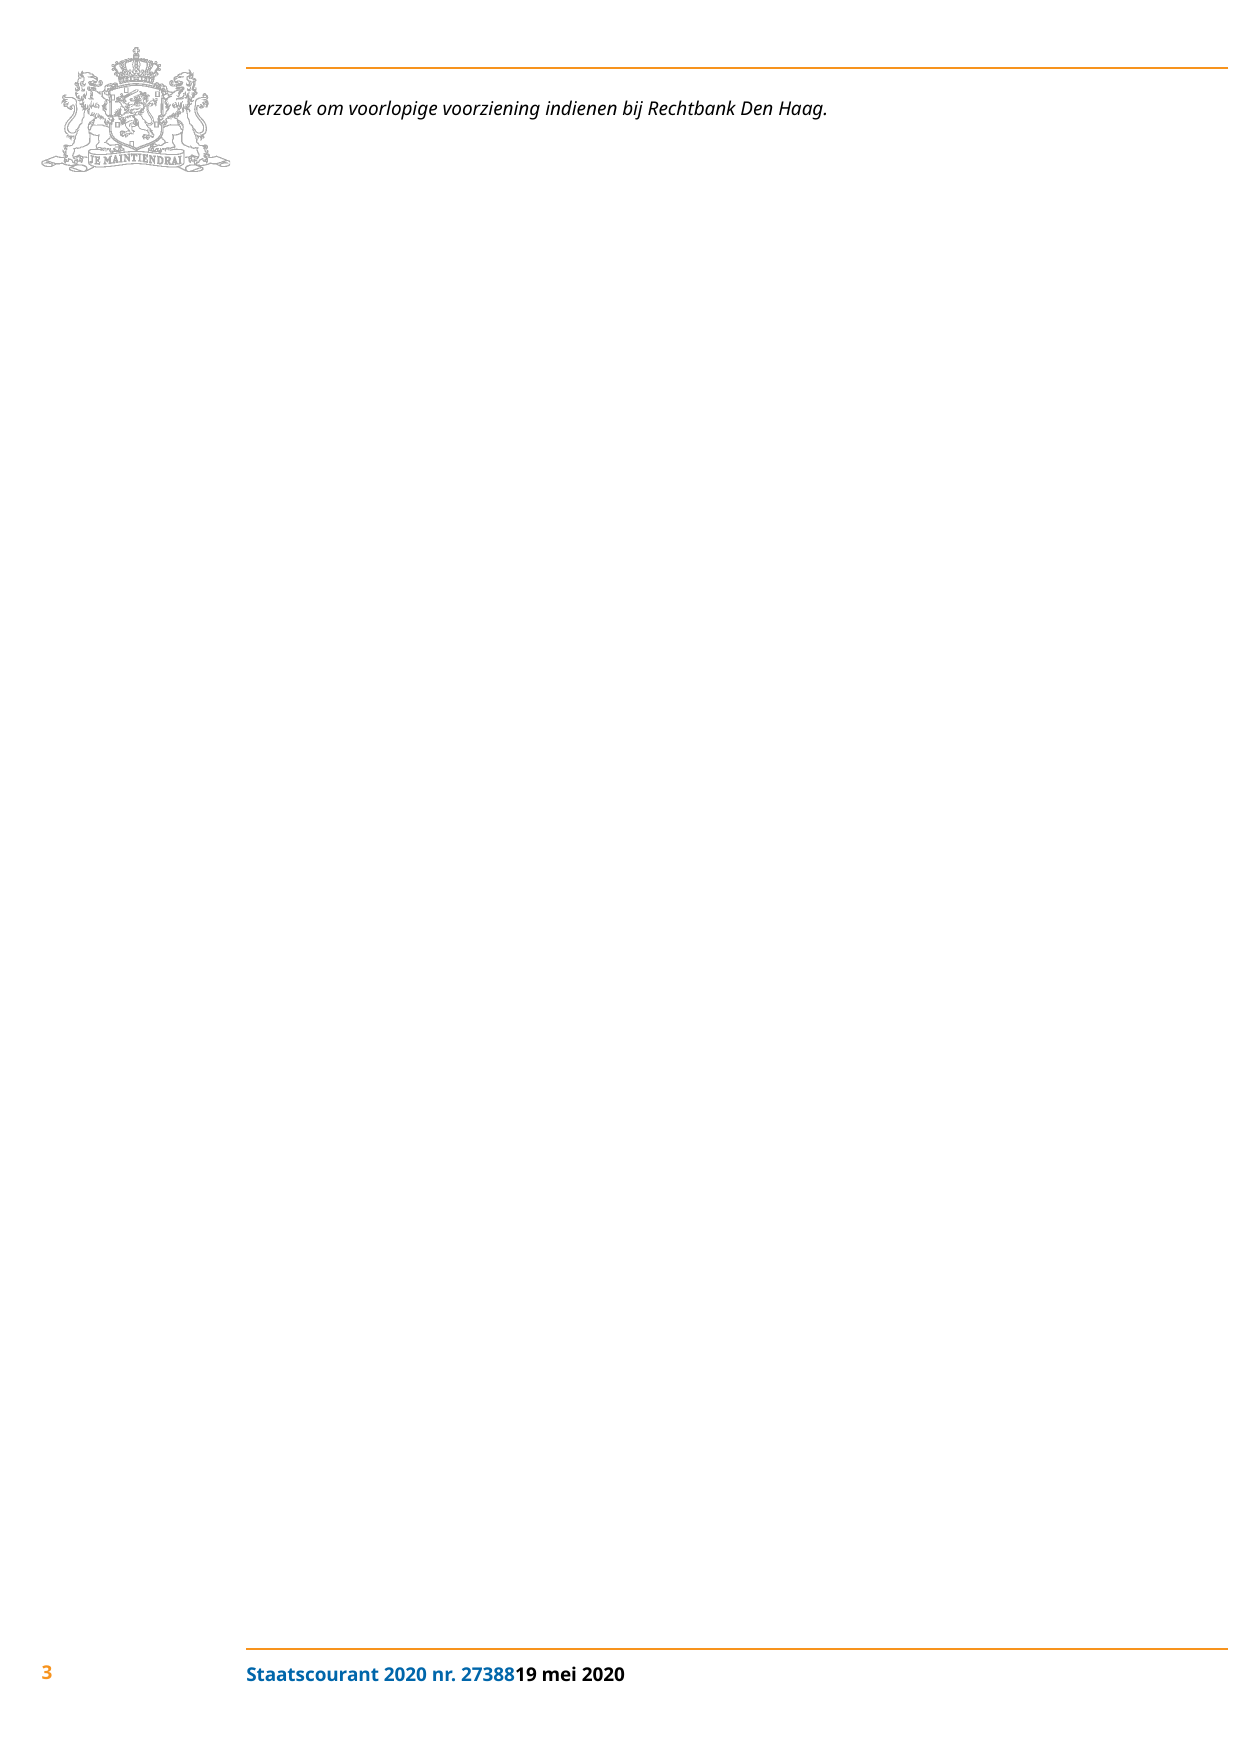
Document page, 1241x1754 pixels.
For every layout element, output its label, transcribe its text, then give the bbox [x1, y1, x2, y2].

picture [41, 47, 231, 172]
text verzoek om voorlopige voorziening indienen bij Rechtbank Den Haag. [248, 95, 1152, 121]
